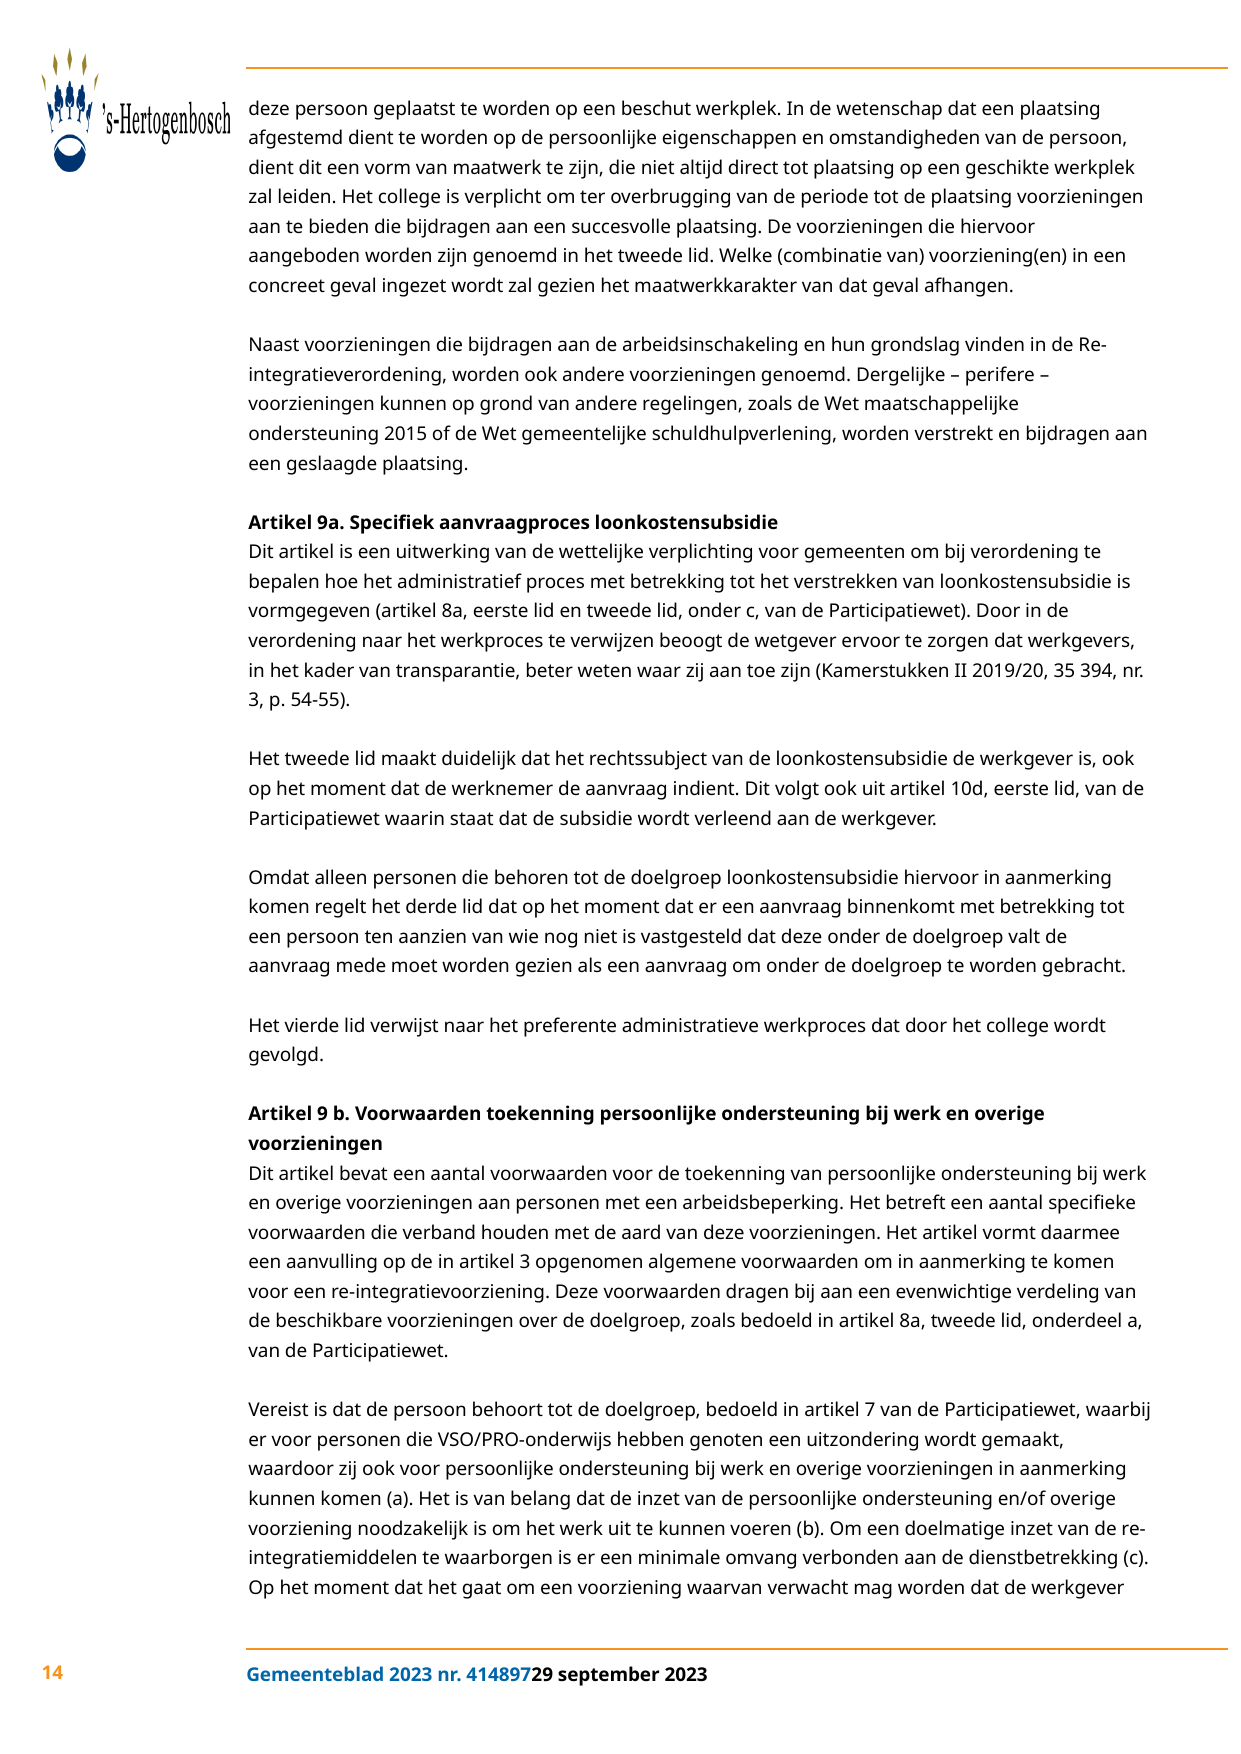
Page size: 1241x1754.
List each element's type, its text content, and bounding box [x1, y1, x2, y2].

text Het vierde lid verwijst naar het preferente administratieve werkproces dat door het college wordt gevolgd. [248, 1012, 1152, 1067]
text Artikel 9a. Specifiek aanvraagproces loonkostensubsidie [248, 509, 1152, 535]
text Het tweede lid maakt duidelijk dat het rechtssubject van de loonkostensubsidie de werkgever is, ook op het moment dat de werknemer de aanvraag indient. Dit volgt ook uit artikel 10d, eerste lid, van de Participatiewet waarin staat dat de subsidie wordt verleend aan de werkgever. [248, 746, 1152, 831]
picture [41, 47, 231, 172]
text Dit artikel is een uitwerking van de wettelijke verplichting voor gemeenten om bij verordening te bepalen hoe het administratief proces met betrekking tot het verstrekken van loonkostensubsidie is vormgegeven (artikel 8a, eerste lid en tweede lid, onder c, van de Participatiewet). Door in de verordening naar het werkproces te verwijzen beoogt de wetgever ervoor te zorgen dat werkgevers, in het kader van transparantie, beter weten waar zij aan toe zijn (Kamerstukken II 2019/20, 35 394, nr. 3, p. 54-55). [248, 538, 1152, 712]
text Artikel 9 b. Voorwaarden toekenning persoonlijke ondersteuning bij werk en overige voorzieningen [248, 1101, 1152, 1156]
text Naast voorzieningen die bijdragen aan de arbeidsinschakeling en hun grondslag vinden in de Re-integratieverordening, worden ook andere voorzieningen genoemd. Dergelijke – perifere – voorzieningen kunnen op grond van andere regelingen, zoals de Wet maatschappelijke ondersteuning 2015 of de Wet gemeentelijke schuldhulpverlening, worden verstrekt en bijdragen aan een geslaagde plaatsing. [248, 331, 1152, 476]
text Dit artikel bevat een aantal voorwaarden voor de toekenning van persoonlijke ondersteuning bij werk en overige voorzieningen aan personen met een arbeidsbeperking. Het betreft een aantal specifieke voorwaarden die verband houden met de aard van deze voorzieningen. Het artikel vormt daarmee een aanvulling op de in artikel 3 opgenomen algemene voorwaarden om in aanmerking te komen voor een re-integratievoorziening. Deze voorwaarden dragen bij aan een evenwichtige verdeling van de beschikbare voorzieningen over de doelgroep, zoals bedoeld in artikel 8a, tweede lid, onderdeel a, van de Participatiewet. [248, 1160, 1152, 1363]
text deze persoon geplaatst te worden op een beschut werkplek. In de wetenschap dat een plaatsing afgestemd dient te worden op de persoonlijke eigenschappen en omstandigheden van de persoon, dient dit een vorm van maatwerk te zijn, die niet altijd direct tot plaatsing op een geschikte werkplek zal leiden. Het college is verplicht om ter overbrugging van de periode tot de plaatsing voorzieningen aan te bieden die bijdragen aan een succesvolle plaatsing. De voorzieningen die hiervoor aangeboden worden zijn genoemd in het tweede lid. Welke (combinatie van) voorziening(en) in een concreet geval ingezet wordt zal gezien het maatwerkkarakter van dat geval afhangen. [248, 95, 1152, 298]
text Omdat alleen personen die behoren tot de doelgroep loonkostensubsidie hiervoor in aanmerking komen regelt het derde lid dat op het moment dat er een aanvraag binnenkomt met betrekking tot een persoon ten aanzien van wie nog niet is vastgesteld dat deze onder de doelgroep valt de aanvraag mede moet worden gezien als een aanvraag om onder de doelgroep te worden gebracht. [248, 864, 1152, 978]
text Vereist is dat de persoon behoort tot de doelgroep, bedoeld in artikel 7 van de Participatiewet, waarbij er voor personen die VSO/PRO-onderwijs hebben genoten een uitzondering wordt gemaakt, waardoor zij ook voor persoonlijke ondersteuning bij werk en overige voorzieningen in aanmerking kunnen komen (a). Het is van belang dat de inzet van de persoonlijke ondersteuning en/of overige voorziening noodzakelijk is om het werk uit te kunnen voeren (b). Om een doelmatige inzet van de re-integratiemiddelen te waarborgen is er een minimale omvang verbonden aan de dienstbetrekking (c). Op het moment dat het gaat om een voorziening waarvan verwacht mag worden dat de werkgever [248, 1396, 1152, 1600]
